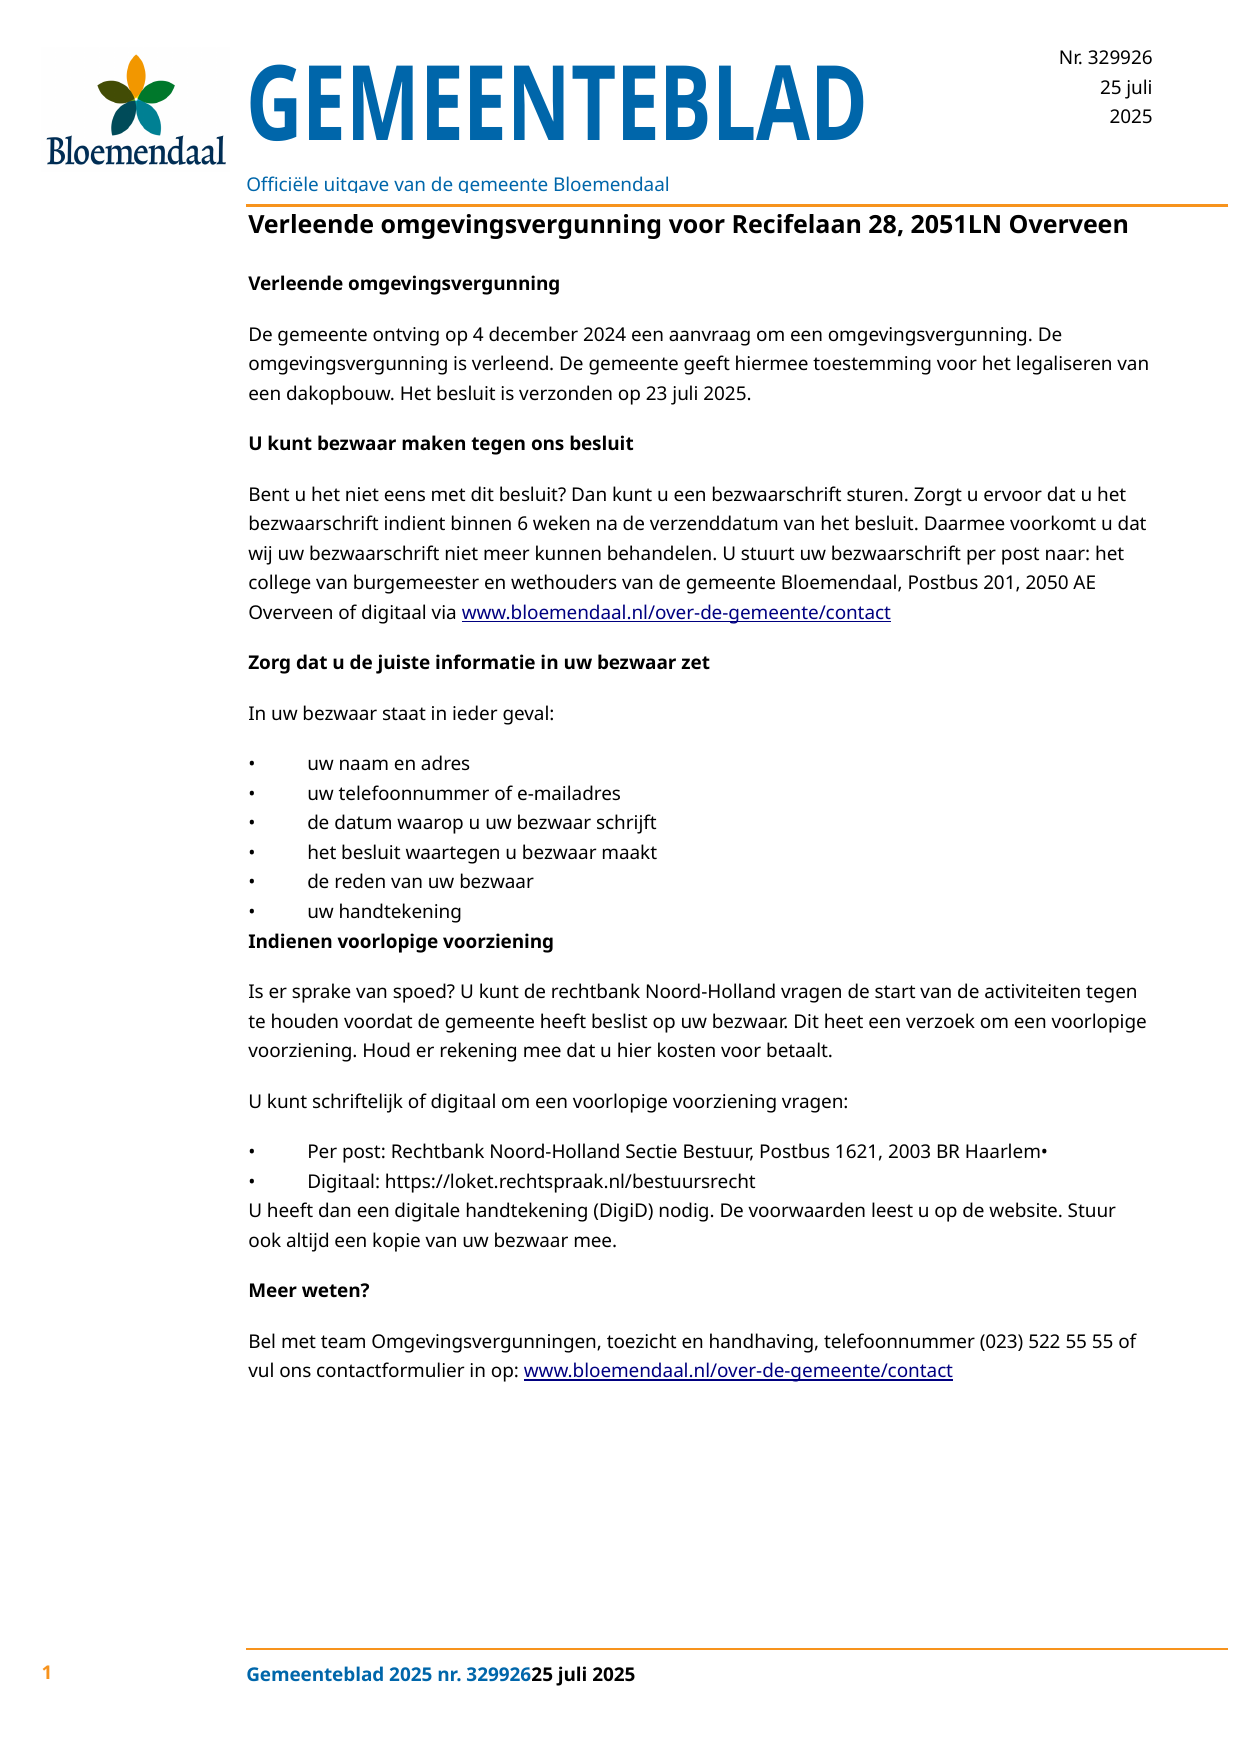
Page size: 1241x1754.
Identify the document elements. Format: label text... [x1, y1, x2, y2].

text Verleende omgevingsvergunning [248, 270, 1152, 296]
text Zorg dat u de juiste informatie in uw bezwaar zet [248, 649, 1152, 675]
list uw naam en adres [248, 750, 1152, 776]
text Bent u het niet eens met dit besluit? Dan kunt u een bezwaarschrift sturen. Zorgt u ervoor dat u het bezwaarschrift indient binnen 6 weken na de verzenddatum van het besluit. Daarmee voorkomt u dat wij uw bezwaarschrift niet meer kunnen behandelen. U stuurt uw bezwaarschrift per post naar: het college van burgemeester en wethouders van de gemeente Bloemendaal, Postbus 201, 2050 AE Overveen of digitaal via www.bloemendaal.nl/over-de-gemeente/contact [248, 481, 1152, 625]
list uw handtekening [248, 898, 1152, 924]
text Is er sprake van spoed? U kunt de rechtbank Noord-Holland vragen de start van de activiteiten tegen te houden voordat de gemeente heeft beslist op uw bezwaar. Dit heet een verzoek om een voorlopige voorziening. Houd er rekening mee dat u hier kosten voor betaalt. [248, 978, 1152, 1063]
text Bel met team Omgevingsvergunningen, toezicht en handhaving, telefoonnummer (023) 522 55 55 of vul ons contactformulier in op: www.bloemendaal.nl/over-de-gemeente/contact [248, 1328, 1152, 1383]
picture [41, 47, 231, 172]
list uw telefoonnummer of e-mailadres [248, 780, 1152, 806]
text U heeft dan een digitale handtekening (DigiD) nodig. De voorwaarden leest u op de website. Stuur ook altijd een kopie van uw bezwaar mee. [248, 1197, 1152, 1253]
text Meer weten? [248, 1277, 1152, 1303]
text In uw bezwaar staat in ieder geval: [248, 700, 1152, 726]
text De gemeente ontving op 4 december 2024 een aanvraag om een omgevingsvergunning. De omgevingsvergunning is verleend. De gemeente geeft hiermee toestemming voor het legaliseren van een dakopbouw. Het besluit is verzonden op 23 juli 2025. [248, 321, 1152, 406]
text U kunt bezwaar maken tegen ons besluit [248, 430, 1152, 456]
list de datum waarop u uw bezwaar schrijft [248, 809, 1152, 835]
list het besluit waartegen u bezwaar maakt [248, 839, 1152, 865]
text Indienen voorlopige voorziening [248, 928, 1152, 953]
text Verleende omgevingsvergunning voor Recifelaan 28, 2051LN Overveen [248, 207, 1152, 241]
list Digitaal: https://loket.rechtspraak.nl/bestuursrecht [248, 1168, 1152, 1193]
list de reden van uw bezwaar [248, 869, 1152, 894]
text U kunt schriftelijk of digitaal om een voorlopige voorziening vragen: [248, 1088, 1152, 1113]
list Per post: Rechtbank Noord-Holland Sectie Bestuur, Postbus 1621, 2003 BR Haarlem• [248, 1138, 1152, 1164]
